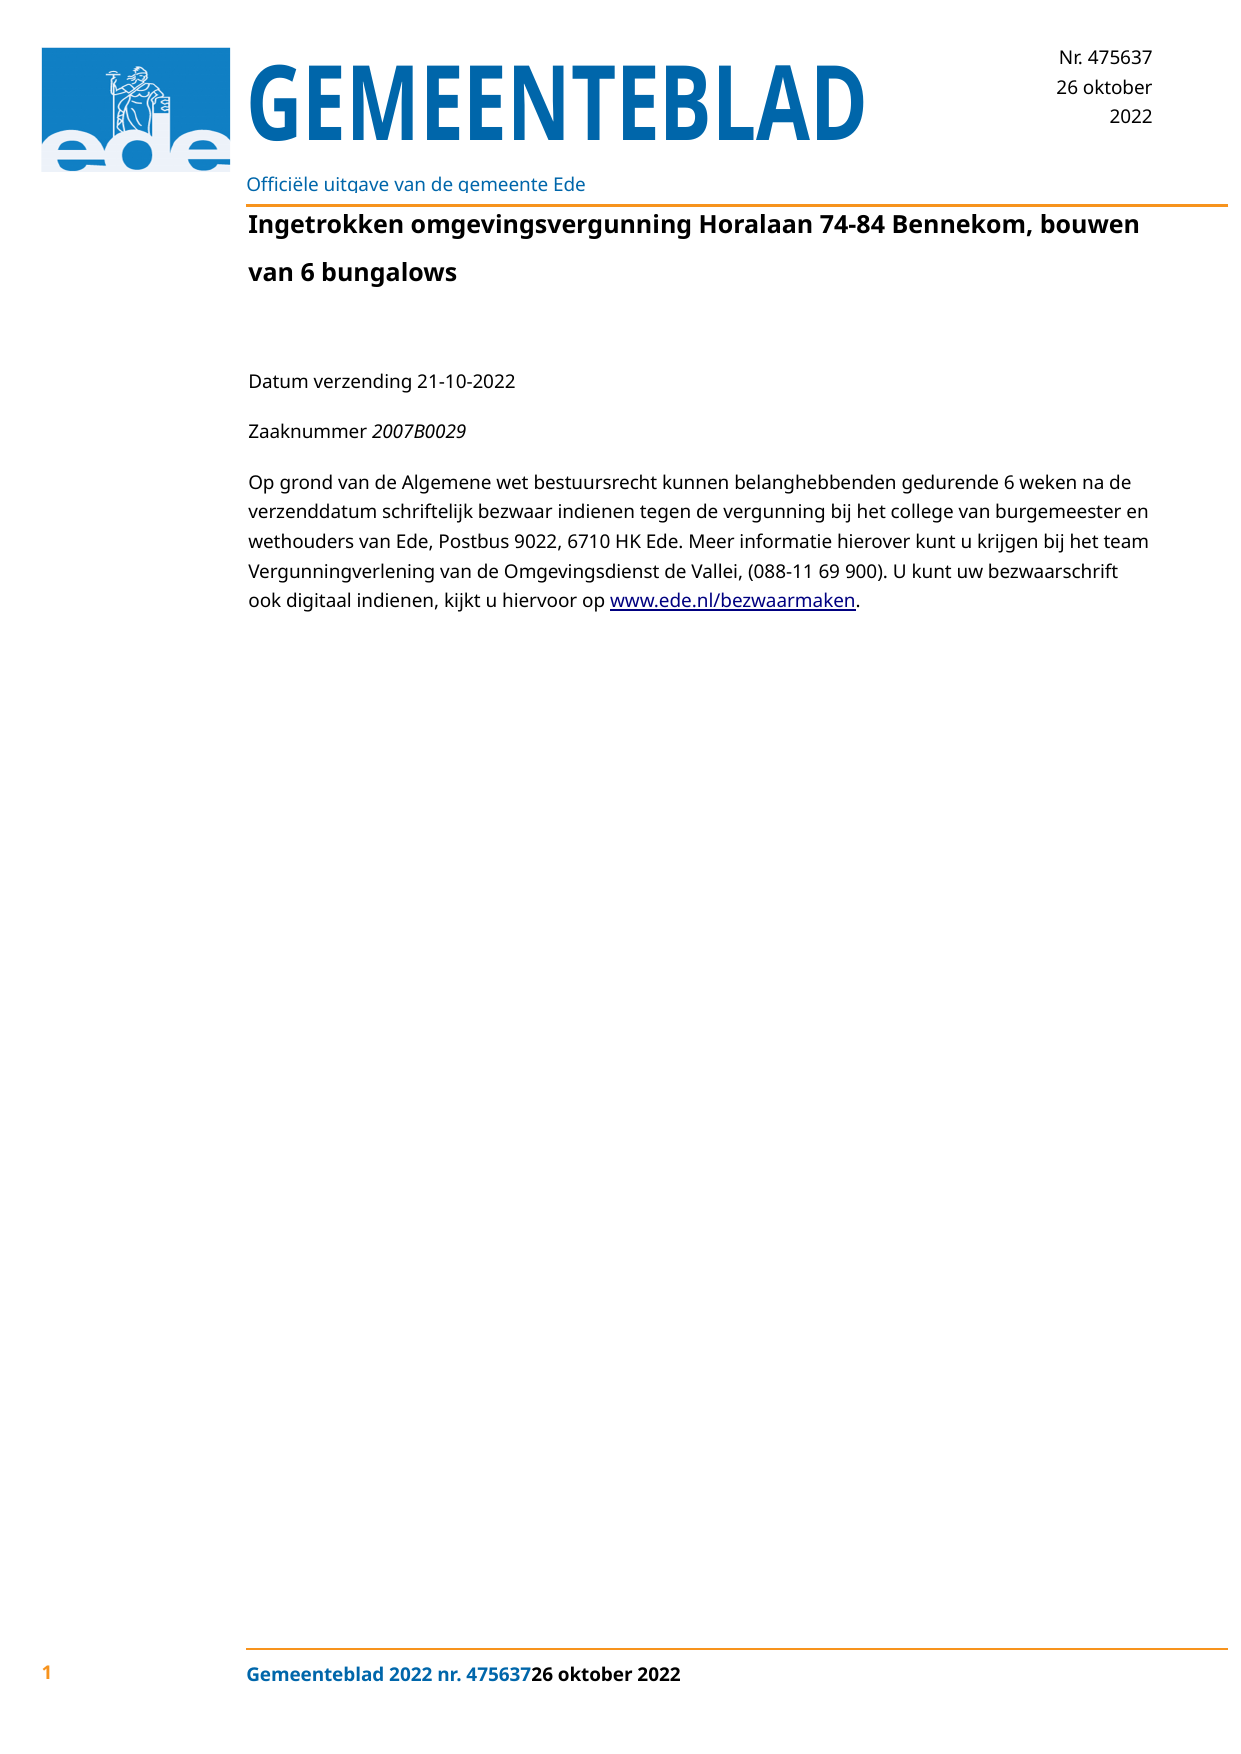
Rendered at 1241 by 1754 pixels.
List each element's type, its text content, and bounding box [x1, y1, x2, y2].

picture [41, 47, 231, 172]
text Datum verzending 21-10-2022 [248, 368, 1152, 394]
text Op grond van de Algemene wet bestuursrecht kunnen belanghebbenden gedurende 6 weken na de verzenddatum schriftelijk bezwaar indienen tegen de vergunning bij het college van burgemeester en wethouders van Ede, Postbus 9022, 6710 HK Ede. Meer informatie hierover kunt u krijgen bij het team Vergunningverlening van de Omgevingsdienst de Vallei, (088-11 69 900). U kunt uw bezwaarschrift ook digitaal indienen, kijkt u hiervoor op www.ede.nl/bezwaarmaken. [248, 469, 1152, 613]
text Zaaknummer 2007B0029 [248, 419, 1152, 444]
text Ingetrokken omgevingsvergunning Horalaan 74-84 Bennekom, bouwen van 6 bungalows [248, 207, 1152, 288]
